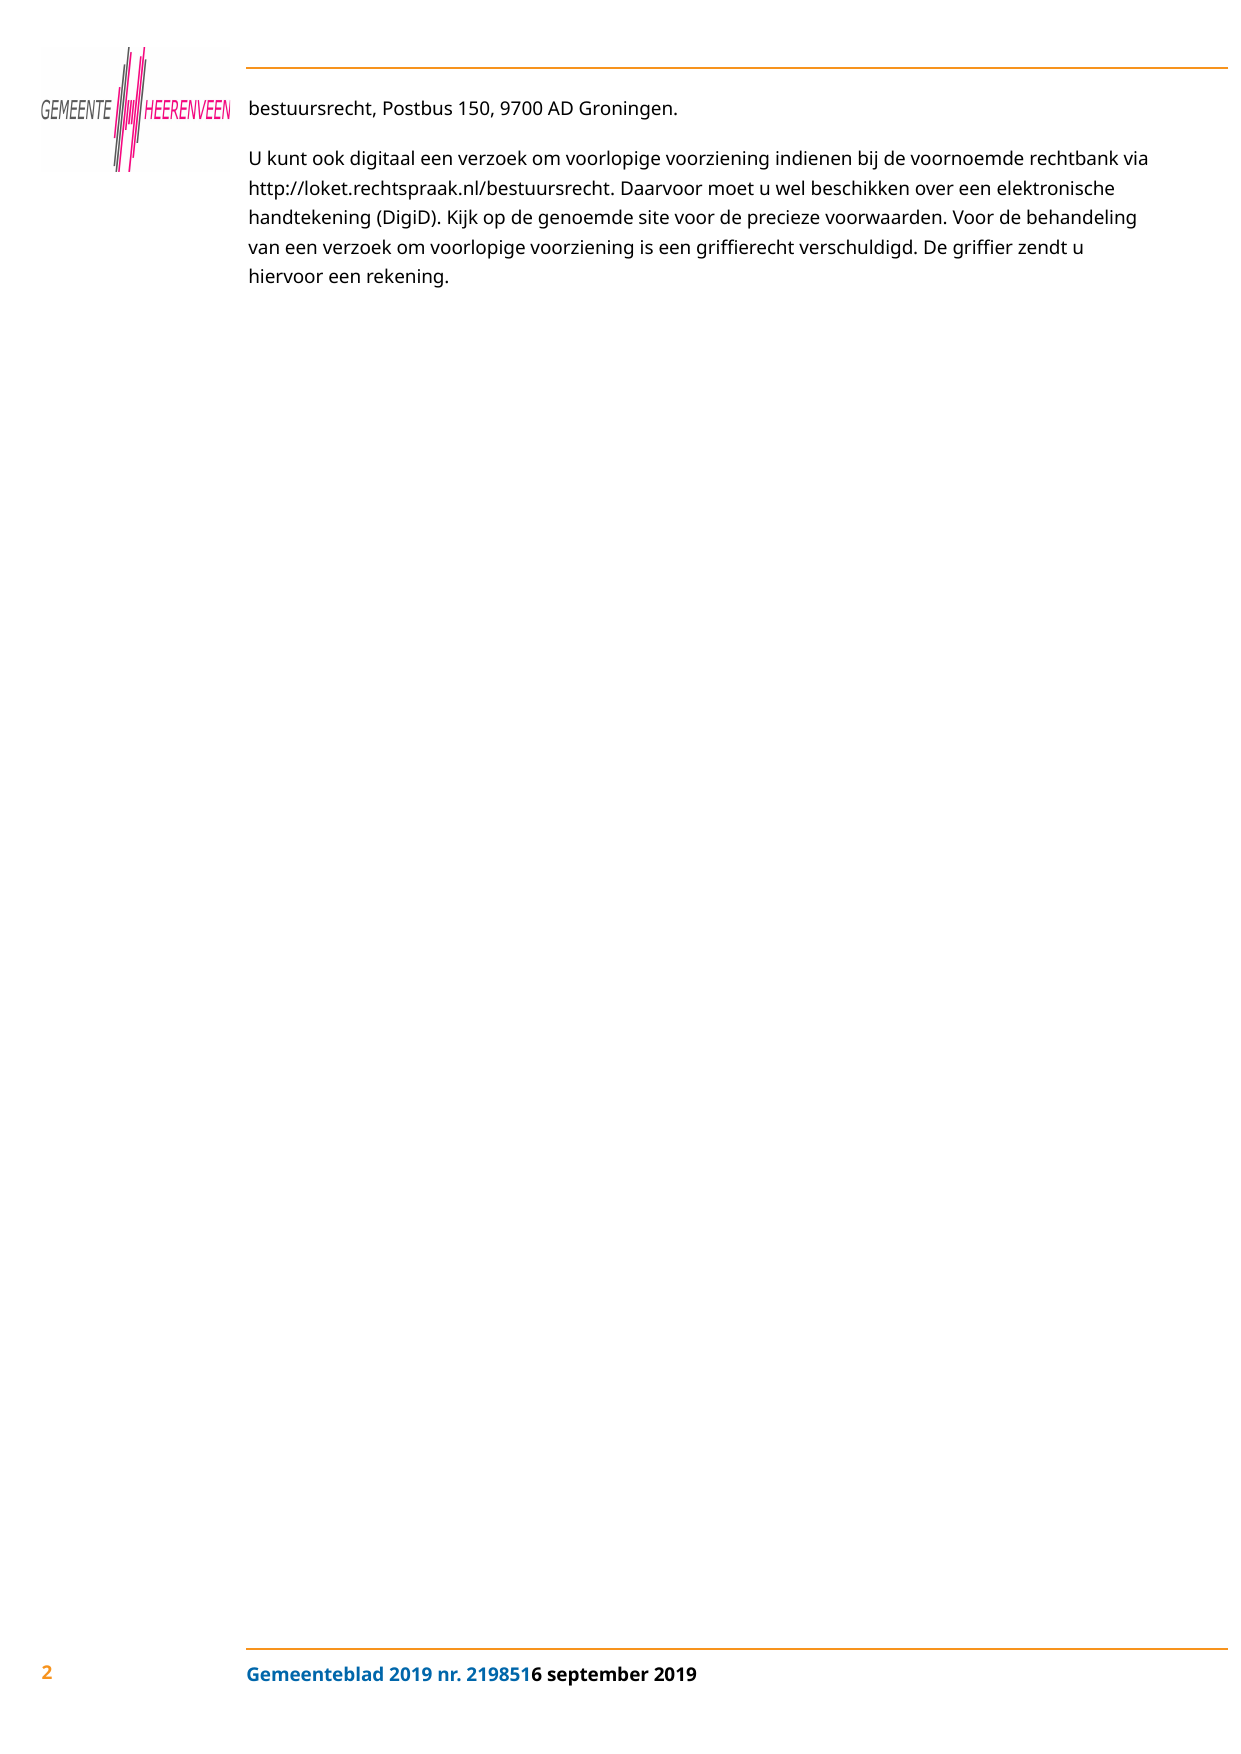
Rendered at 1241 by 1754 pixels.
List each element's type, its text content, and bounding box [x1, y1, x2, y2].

text U kunt ook digitaal een verzoek om voorlopige voorziening indienen bij de voornoemde rechtbank via http://loket.rechtspraak.nl/bestuursrecht. Daarvoor moet u wel beschikken over een elektronische handtekening (DigiD). Kijk op de genoemde site voor de precieze voorwaarden. Voor de behandeling van een verzoek om voorlopige voorziening is een griffierecht verschuldigd. De griffier zendt u hiervoor een rekening. [248, 145, 1152, 289]
text bestuursrecht, Postbus 150, 9700 AD Groningen. [248, 95, 1152, 121]
picture [41, 47, 231, 172]
